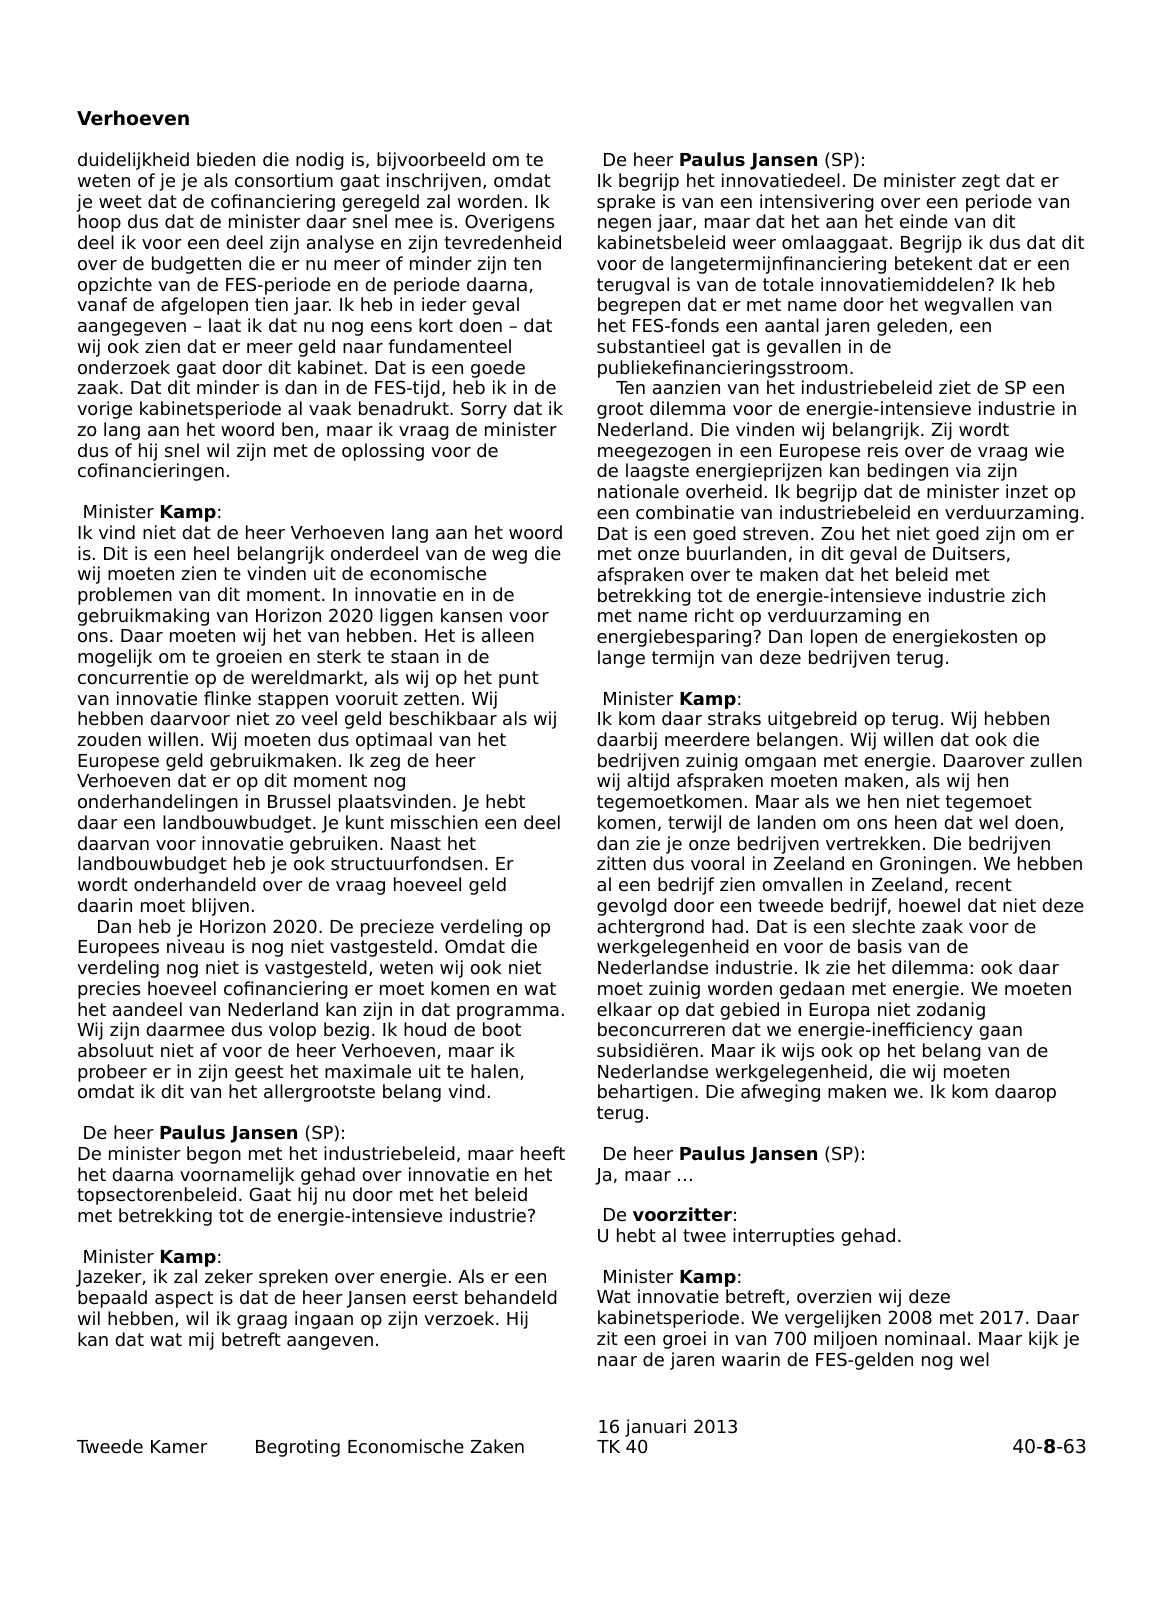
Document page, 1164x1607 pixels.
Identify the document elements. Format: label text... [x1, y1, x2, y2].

text De heer Paulus Jansen (SP): [77, 1123, 567, 1144]
text De minister begon met het industriebeleid, maar heeft het daarna voornamelijk gehad over innovatie en het topsectorenbeleid. Gaat hij nu door met het beleid met betrekking tot de energie-intensieve industrie? [77, 1144, 567, 1227]
text duidelijkheid bieden die nodig is, bijvoorbeeld om te weten of je je als consortium gaat inschrijven, omdat je weet dat de cofinanciering geregeld zal worden. Ik hoop dus dat de minister daar snel mee is. Overigens deel ik voor een deel zijn analyse en zijn tevredenheid over de budgetten die er nu meer of minder zijn ten opzichte van de FES-periode en de periode daarna, vanaf de afgelopen tien jaar. Ik heb in ieder geval aangegeven – laat ik dat nu nog eens kort doen – dat wij ook zien dat er meer geld naar fundamenteel onderzoek gaat door dit kabinet. Dat is een goede zaak. Dat dit minder is dan in de FES-tijd, heb ik in de vorige kabinetsperiode al vaak benadrukt. Sorry dat ik zo lang aan het woord ben, maar ik vraag de minister dus of hij snel wil zijn met de oplossing voor de cofinancieringen. [77, 150, 567, 482]
text Minister Kamp: [77, 502, 567, 523]
text Minister Kamp: [596, 688, 1087, 709]
text Wat innovatie betreft, overzien wij deze kabinetsperiode. We vergelijken 2008 met 2017. Daar zit een groei in van 700 miljoen nominaal. Maar kijk je naar de jaren waarin de FES-gelden nog wel [596, 1287, 1087, 1370]
text U hebt al twee interrupties gehad. [596, 1226, 1087, 1247]
text De voorzitter: [596, 1205, 1087, 1226]
text Minister Kamp: [596, 1267, 1087, 1287]
text Ten aanzien van het industriebeleid ziet de SP een groot dilemma voor de energie-intensieve industrie in Nederland. Die vinden wij belangrijk. Zij wordt meegezogen in een Europese reis over de vraag wie de laagste energieprijzen kan bedingen via zijn nationale overheid. Ik begrijp dat de minister inzet op een combinatie van industriebeleid en verduurzaming. Dat is een goed streven. Zou het niet goed zijn om er met onze buurlanden, in dit geval de Duitsers, afspraken over te maken dat het beleid met betrekking tot de energie-intensieve industrie zich met name richt op verduurzaming en energiebesparing? Dan lopen de energiekosten op lange termijn van deze bedrijven terug. [596, 378, 1087, 668]
text Dan heb je Horizon 2020. De precieze verdeling op Europees niveau is nog niet vastgesteld. Omdat die verdeling nog niet is vastgesteld, weten wij ook niet precies hoeveel cofinanciering er moet komen en wat het aandeel van Nederland kan zijn in dat programma. Wij zijn daarmee dus volop bezig. Ik houd de boot absoluut niet af voor de heer Verhoeven, maar ik probeer er in zijn geest het maximale uit te halen, omdat ik dit van het allergrootste belang vind. [77, 916, 567, 1103]
text Ik begrijp het innovatiedeel. De minister zegt dat er sprake is van een intensivering over een periode van negen jaar, maar dat het aan het einde van dit kabinetsbeleid weer omlaaggaat. Begrijp ik dus dat dit voor de langetermijnfinanciering betekent dat er een terugval is van de totale innovatiemiddelen? Ik heb begrepen dat er met name door het wegvallen van het FES-fonds een aantal jaren geleden, een substantieel gat is gevallen in de publiekefinancieringsstroom. [596, 171, 1087, 378]
text De heer Paulus Jansen (SP): [596, 1144, 1087, 1164]
text Minister Kamp: [77, 1247, 567, 1267]
text Ik kom daar straks uitgebreid op terug. Wij hebben daarbij meerdere belangen. Wij willen dat ook die bedrijven zuinig omgaan met energie. Daarover zullen wij altijd afspraken moeten maken, als wij hen tegemoetkomen. Maar als we hen niet tegemoet komen, terwijl de landen om ons heen dat wel doen, dan zie je onze bedrijven vertrekken. Die bedrijven zitten dus vooral in Zeeland en Groningen. We hebben al een bedrijf zien omvallen in Zeeland, recent gevolgd door een tweede bedrijf, hoewel dat niet deze achtergrond had. Dat is een slechte zaak voor de werkgelegenheid en voor de basis van de Nederlandse industrie. Ik zie het dilemma: ook daar moet zuinig worden gedaan met energie. We moeten elkaar op dat gebied in Europa niet zodanig beconcurreren dat we energie-inefficiency gaan subsidiëren. Maar ik wijs ook op het belang van de Nederlandse werkgelegenheid, die wij moeten behartigen. Die afweging maken we. Ik kom daarop terug. [596, 709, 1087, 1124]
text De heer Paulus Jansen (SP): [596, 150, 1087, 171]
text Ja, maar … [596, 1164, 1087, 1185]
text Ik vind niet dat de heer Verhoeven lang aan het woord is. Dit is een heel belangrijk onderdeel van de weg die wij moeten zien te vinden uit de economische problemen van dit moment. In innovatie en in de gebruikmaking van Horizon 2020 liggen kansen voor ons. Daar moeten wij het van hebben. Het is alleen mogelijk om te groeien en sterk te staan in de concurrentie op de wereldmarkt, als wij op het punt van innovatie flinke stappen vooruit zetten. Wij hebben daarvoor niet zo veel geld beschikbaar als wij zouden willen. Wij moeten dus optimaal van het Europese geld gebruikmaken. Ik zeg de heer Verhoeven dat er op dit moment nog onderhandelingen in Brussel plaatsvinden. Je hebt daar een landbouwbudget. Je kunt misschien een deel daarvan voor innovatie gebruiken. Naast het landbouwbudget heb je ook structuurfondsen. Er wordt onderhandeld over de vraag hoeveel geld daarin moet blijven. [77, 523, 567, 916]
text Jazeker, ik zal zeker spreken over energie. Als er een bepaald aspect is dat de heer Jansen eerst behandeld wil hebben, wil ik graag ingaan op zijn verzoek. Hij kan dat wat mij betreft aangeven. [77, 1267, 567, 1350]
